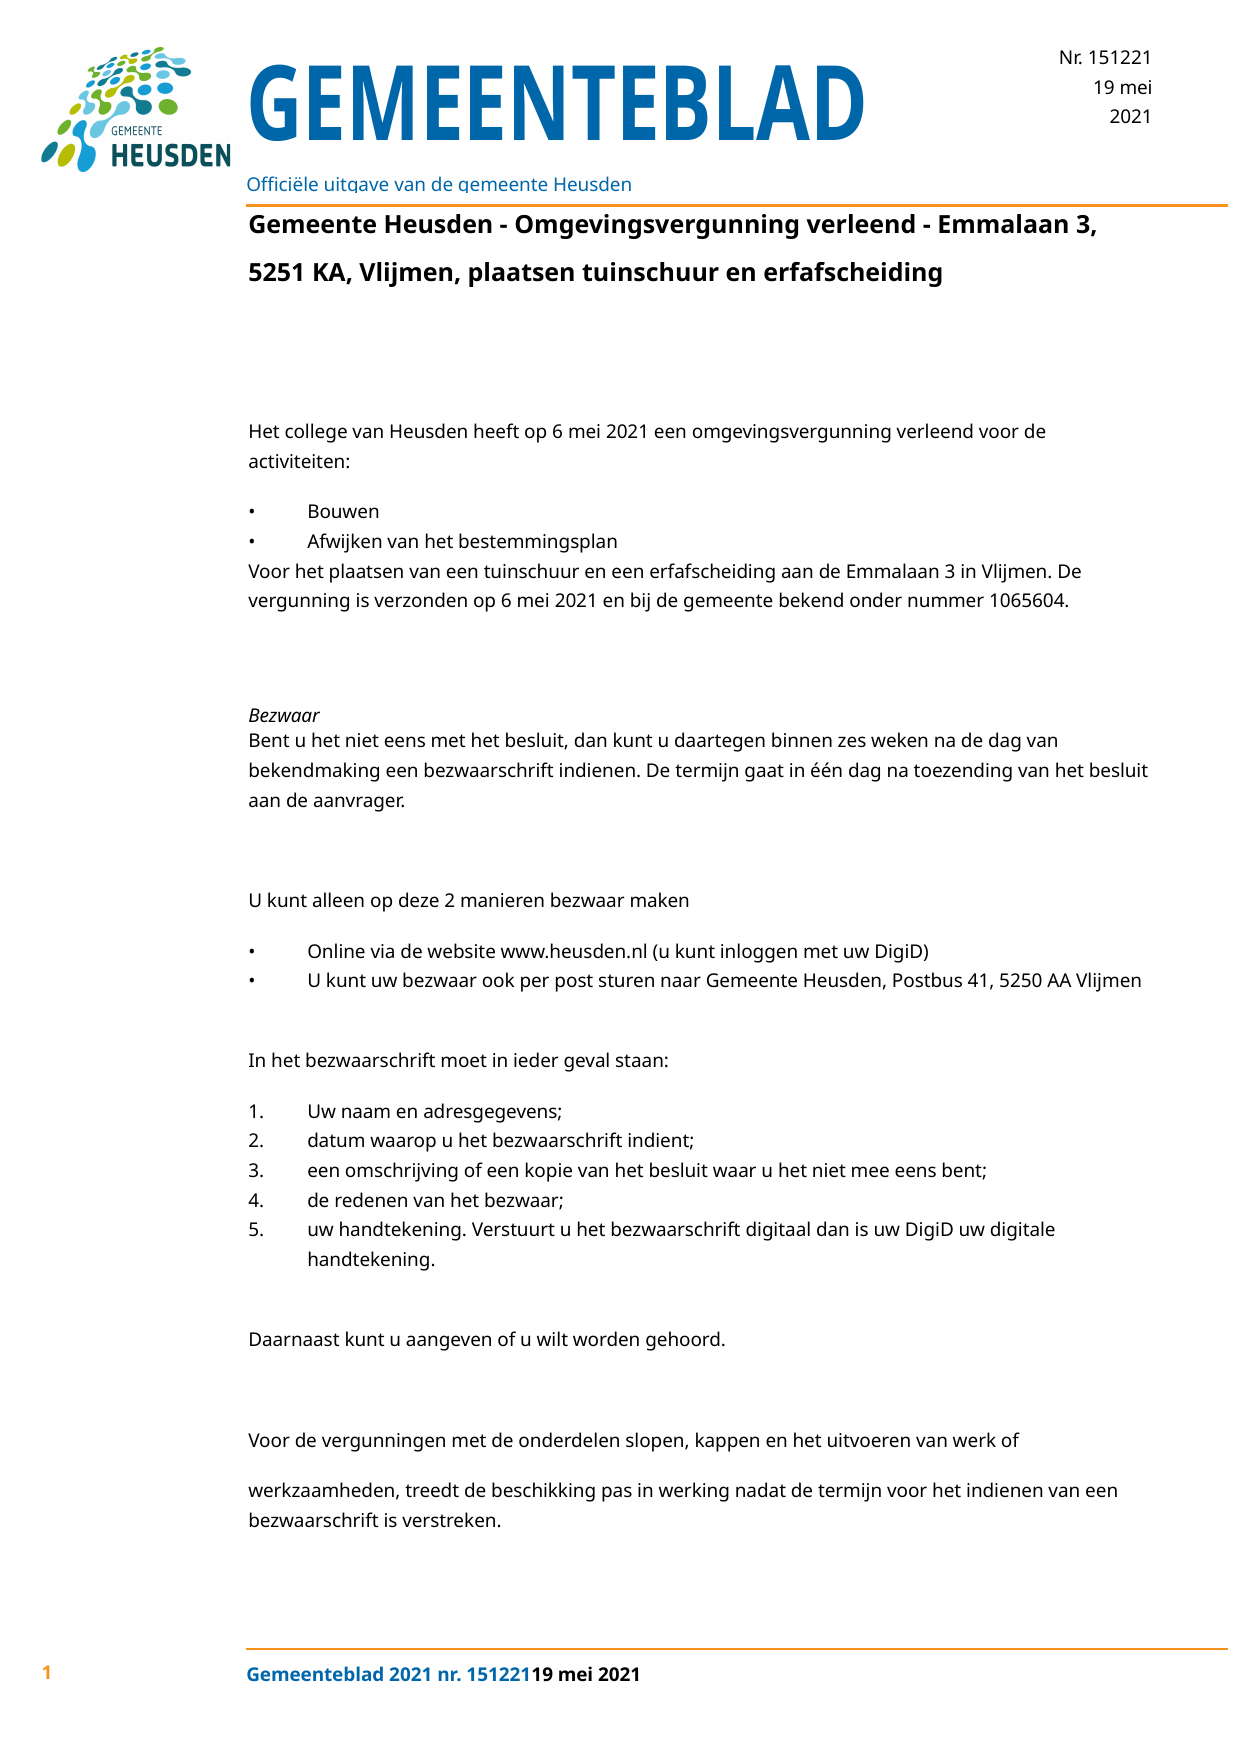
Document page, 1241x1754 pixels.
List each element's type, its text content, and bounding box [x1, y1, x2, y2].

list U kunt uw bezwaar ook per post sturen naar Gemeente Heusden, Postbus 41, 5250 AA Vlijmen [248, 968, 1152, 993]
list uw handtekening. Verstuurt u het bezwaarschrift digitaal dan is uw DigiD uw digitale handtekening. [248, 1216, 1152, 1272]
list Afwijken van het bestemmingsplan [248, 528, 1152, 554]
list een omschrijving of een kopie van het besluit waar u het niet mee eens bent; [248, 1157, 1152, 1183]
text Voor het plaatsen van een tuinschuur en een erfafscheiding aan de Emmalaan 3 in Vlijmen. De vergunning is verzonden op 6 mei 2021 en bij de gemeente bekend onder nummer 1065604. [248, 558, 1152, 613]
list de redenen van het bezwaar; [248, 1187, 1152, 1212]
list Uw naam en adresgegevens; [248, 1098, 1152, 1124]
text Bent u het niet eens met het besluit, dan kunt u daartegen binnen zes weken na de dag van bekendmaking een bezwaarschrift indienen. De termijn gaat in één dag na toezending van het besluit aan de aanvrager. [248, 728, 1152, 812]
text Het college van Heusden heeft op 6 mei 2021 een omgevingsvergunning verleend voor de activiteiten: [248, 419, 1152, 474]
text werkzaamheden, treedt de beschikking pas in werking nadat de termijn voor het indienen van een bezwaarschrift is verstreken. [248, 1477, 1152, 1532]
text Bezwaar [248, 702, 1152, 728]
list datum waarop u het bezwaarschrift indient; [248, 1128, 1152, 1153]
text U kunt alleen op deze 2 manieren bezwaar maken [248, 888, 1152, 913]
text Gemeente Heusden - Omgevingsvergunning verleend - Emmalaan 3, 5251 KA, Vlijmen, plaatsen tuinschuur en erfafscheiding [248, 207, 1152, 288]
list Bouwen [248, 499, 1152, 524]
picture [41, 47, 231, 172]
list Online via de website www.heusden.nl (u kunt inloggen met uw DigiD) [248, 938, 1152, 964]
text Daarnaast kunt u aangeven of u wilt worden gehoord. [248, 1326, 1152, 1352]
text In het bezwaarschrift moet in ieder geval staan: [248, 1048, 1152, 1073]
text Voor de vergunningen met de onderdelen slopen, kappen en het uitvoeren van werk of [248, 1427, 1152, 1452]
